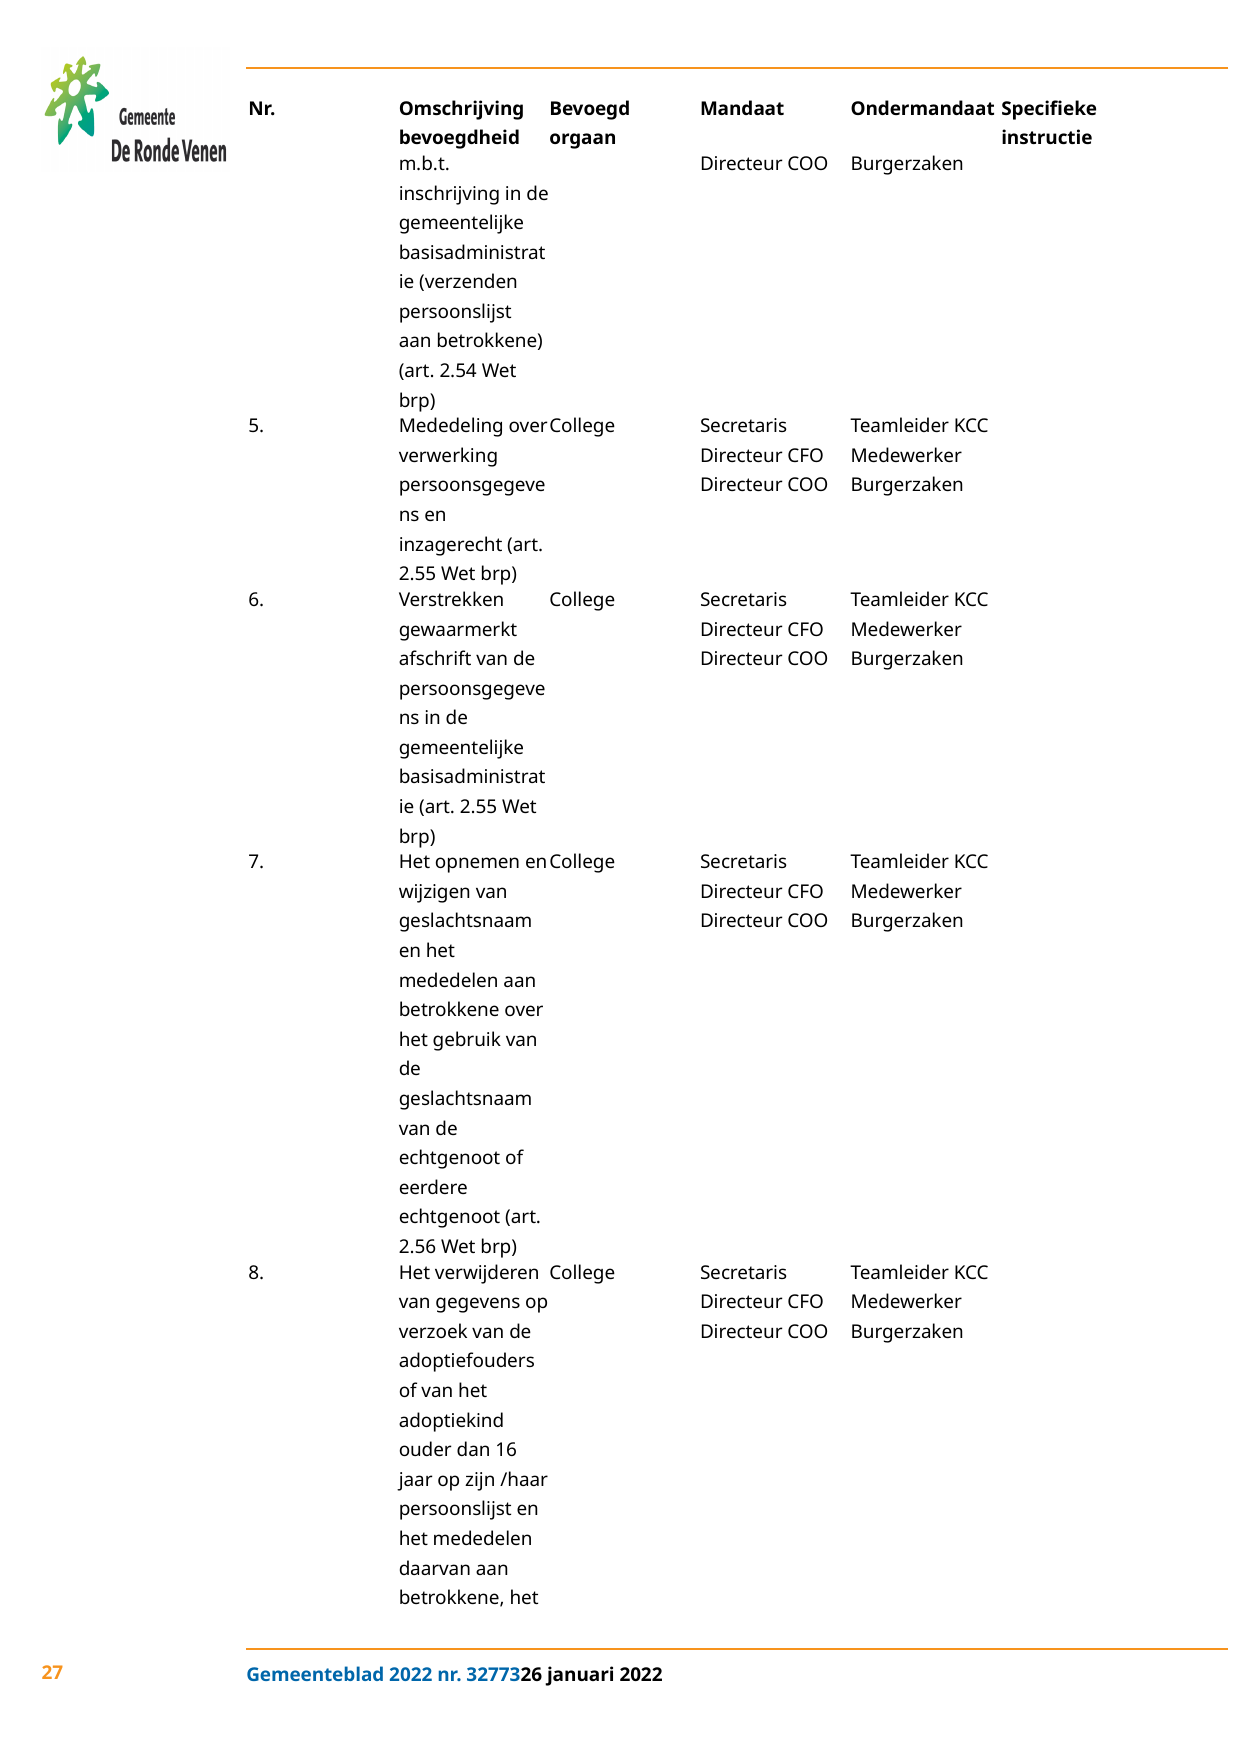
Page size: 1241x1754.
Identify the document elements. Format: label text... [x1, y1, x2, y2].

table_cell Verstrekken gewaarmerkt afschrift van de persoonsgegevens in de gemeentelijke basisadministratie (art. 2.55 Wet brp) [399, 586, 549, 848]
picture [41, 47, 231, 172]
table_cell [248, 150, 398, 412]
table_header Omschrijving bevoegdheid [399, 95, 549, 150]
table_cell College [549, 586, 700, 848]
table_header Mandaat [700, 95, 850, 150]
table_cell Secretaris Directeur CFO Directeur COO [700, 849, 850, 1259]
table_cell [1001, 150, 1152, 412]
table_cell Burgerzaken [850, 150, 1001, 412]
table_cell College [549, 1259, 700, 1610]
table_cell Directeur COO [700, 150, 850, 412]
table_cell College [549, 413, 700, 586]
table_cell Mededeling over verwerking persoonsgegevens en inzagerecht (art. 2.55 Wet brp) [399, 413, 549, 586]
table_header Specifieke instructie [1001, 95, 1152, 150]
table_header Ondermandaat [850, 95, 1001, 150]
table_cell Het verwijderen van gegevens op verzoek van de adoptiefouders of van het adoptiekind ouder dan 16 jaar op zijn /haar persoonslijst en het mededelen daarvan aan betrokkene, het [399, 1259, 549, 1610]
table_cell [1001, 586, 1152, 848]
table_cell [1001, 413, 1152, 586]
table_cell 5. [248, 413, 398, 586]
table_cell [1001, 849, 1152, 1259]
table_cell Het opnemen en wijzigen van geslachtsnaam en het mededelen aan betrokkene over het gebruik van de geslachtsnaam van de echtgenoot of eerdere echtgenoot (art. 2.56 Wet brp) [399, 849, 549, 1259]
table_cell Secretaris Directeur CFO Directeur COO [700, 586, 850, 848]
table_cell Teamleider KCC Medewerker Burgerzaken [850, 849, 1001, 1259]
table_cell 6. [248, 586, 398, 848]
table_cell 8. [248, 1259, 398, 1610]
table_cell [1001, 1259, 1152, 1610]
table_cell Teamleider KCC Medewerker Burgerzaken [850, 1259, 1001, 1610]
table_cell m.b.t. inschrijving in de gemeentelijke basisadministratie (verzenden persoonslijst aan betrokkene) (art. 2.54 Wet brp) [399, 150, 549, 412]
table_cell College [549, 849, 700, 1259]
table_header Bevoegd orgaan [549, 95, 700, 150]
table_cell [549, 150, 700, 412]
table_cell 7. [248, 849, 398, 1259]
table_cell Teamleider KCC Medewerker Burgerzaken [850, 586, 1001, 848]
table_cell Secretaris Directeur CFO Directeur COO [700, 413, 850, 586]
table_cell Teamleider KCC Medewerker Burgerzaken [850, 413, 1001, 586]
table_header Nr. [248, 95, 398, 150]
table_cell Secretaris Directeur CFO Directeur COO [700, 1259, 850, 1610]
